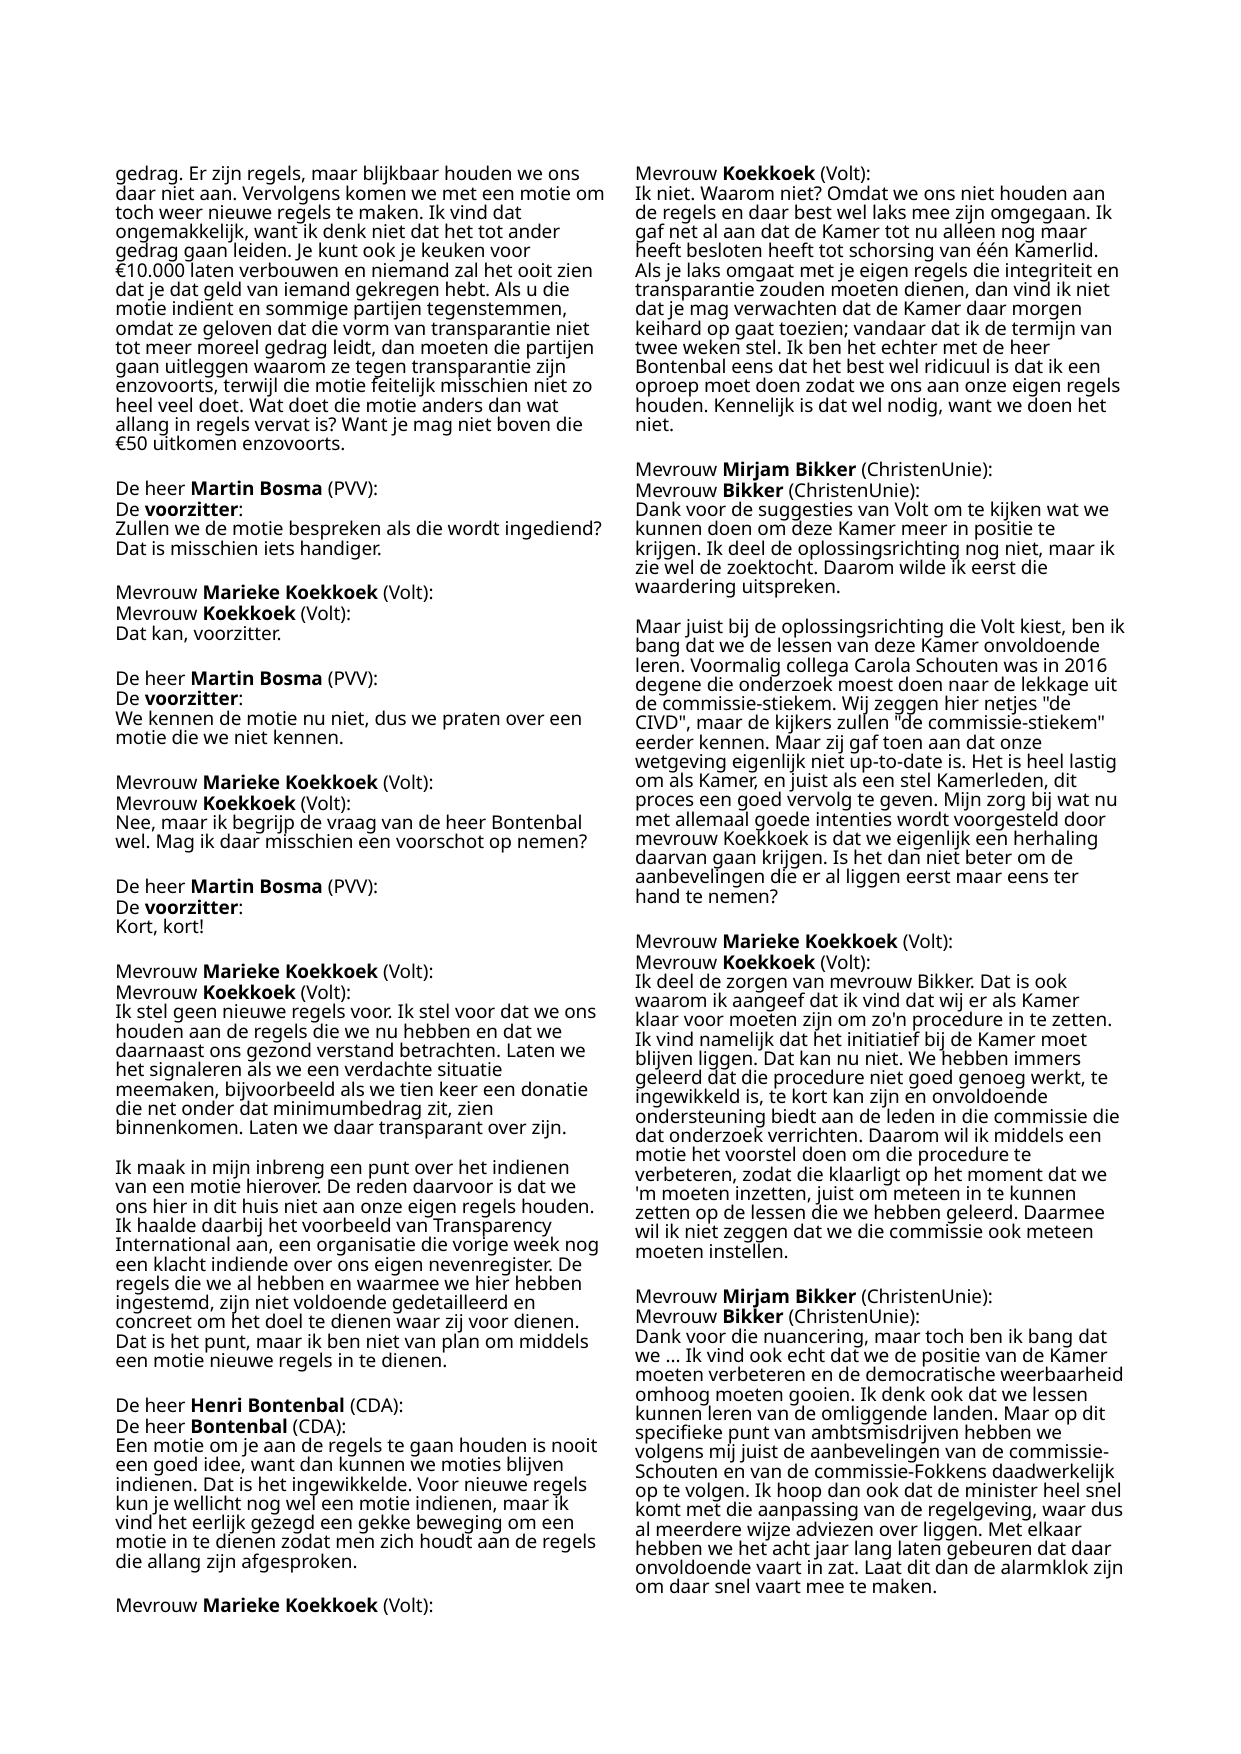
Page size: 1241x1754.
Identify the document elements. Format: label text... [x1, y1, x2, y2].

text Mevrouw Marieke Koekkoek (Volt): [115, 958, 605, 984]
text Ik maak in mijn inbreng een punt over het indienen van een motie hierover. De reden daarvoor is dat we ons hier in dit huis niet aan onze eigen regels houden. Ik haalde daarbij het voorbeeld van Transparency International aan, een organisatie die vorige week nog een klacht indiende over ons eigen nevenregister. De regels die we al hebben en waarmee we hier hebben ingestemd, zijn niet voldoende gedetailleerd en concreet om het doel te dienen waar zij voor dienen. Dat is het punt, maar ik ben niet van plan om middels een motie nieuwe regels in te dienen. [115, 1159, 605, 1371]
text Mevrouw Marieke Koekkoek (Volt): [115, 579, 605, 605]
text Mevrouw Bikker (ChristenUnie): [635, 482, 1125, 501]
text De heer Henri Bontenbal (CDA): [115, 1392, 605, 1418]
text De heer Martin Bosma (PVV): [115, 665, 605, 690]
text Mevrouw Mirjam Bikker (ChristenUnie): [635, 1283, 1125, 1308]
text We kennen de motie nu niet, dus we praten over een motie die we niet kennen. [115, 710, 605, 748]
text Een motie om je aan de regels te gaan houden is nooit een goed idee, want dan kunnen we moties blijven indienen. Dat is het ingewikkelde. Voor nieuwe regels kun je wellicht nog wel een motie indienen, maar ik vind het eerlijk gezegd een gekke beweging om een motie in te dienen zodat men zich houdt aan de regels die allang zijn afgesproken. [115, 1437, 605, 1572]
text Mevrouw Koekkoek (Volt): [115, 605, 605, 624]
text Kort, kort! [115, 918, 605, 938]
text Mevrouw Marieke Koekkoek (Volt): [115, 1593, 605, 1618]
text De voorzitter: [115, 899, 605, 918]
text Nee, maar ik begrijp de vraag van de heer Bontenbal wel. Mag ik daar misschien een voorschot op nemen? [115, 814, 605, 853]
text Maar juist bij de oplossingsrichting die Volt kiest, ben ik bang dat we de lessen van deze Kamer onvoldoende leren. Voormalig collega Carola Schouten was in 2016 degene die onderzoek moest doen naar de lekkage uit de commissie-stiekem. Wij zeggen hier netjes "de CIVD", maar de kijkers zullen "de commissie-stiekem" eerder kennen. Maar zij gaf toen aan dat onze wetgeving eigenlijk niet up-to-date is. Het is heel lastig om als Kamer, en juist als een stel Kamerleden, dit proces een goed vervolg te geven. Mijn zorg bij wat nu met allemaal goede intenties wordt voorgesteld door mevrouw Koekkoek is dat we eigenlijk een herhaling daarvan gaan krijgen. Is het dan niet beter om de aanbevelingen die er al liggen eerst maar eens ter hand te nemen? [635, 618, 1125, 907]
text Dat kan, voorzitter. [115, 624, 605, 644]
text Dank voor de suggesties van Volt om te kijken wat we kunnen doen om deze Kamer meer in positie te krijgen. Ik deel de oplossingsrichting nog niet, maar ik zie wel de zoektocht. Daarom wilde ik eerst die waardering uitspreken. [635, 501, 1125, 597]
text Ik niet. Waarom niet? Omdat we ons niet houden aan de regels en daar best wel laks mee zijn omgegaan. Ik gaf net al aan dat de Kamer tot nu alleen nog maar heeft besloten heeft tot schorsing van één Kamerlid. Als je laks omgaat met je eigen regels die integriteit en transparantie zouden moeten dienen, dan vind ik niet dat je mag verwachten dat de Kamer daar morgen keihard op gaat toezien; vandaar dat ik de termijn van twee weken stel. Ik ben het echter met de heer Bontenbal eens dat het best wel ridicuul is dat ik een oproep moet doen zodat we ons aan onze eigen regels houden. Kennelijk is dat wel nodig, want we doen het niet. [635, 184, 1125, 435]
text De voorzitter: [115, 690, 605, 710]
text Mevrouw Koekkoek (Volt): [115, 984, 605, 1003]
text Mevrouw Koekkoek (Volt): [635, 165, 1125, 184]
text Mevrouw Marieke Koekkoek (Volt): [635, 928, 1125, 954]
text Mevrouw Koekkoek (Volt): [115, 795, 605, 814]
text Ik deel de zorgen van mevrouw Bikker. Dat is ook waarom ik aangeef dat ik vind dat wij er als Kamer klaar voor moeten zijn om zo'n procedure in te zetten. Ik vind namelijk dat het initiatief bij de Kamer moet blijven liggen. Dat kan nu niet. We hebben immers geleerd dat die procedure niet goed genoeg werkt, te ingewikkeld is, te kort kan zijn en onvoldoende ondersteuning biedt aan de leden in die commissie die dat onderzoek verrichten. Daarom wil ik middels een motie het voorstel doen om die procedure te verbeteren, zodat die klaarligt op het moment dat we 'm moeten inzetten, juist om meteen in te kunnen zetten op de lessen die we hebben geleerd. Daarmee wil ik niet zeggen dat we die commissie ook meteen moeten instellen. [635, 973, 1125, 1262]
text Zullen we de motie bespreken als die wordt ingediend? Dat is misschien iets handiger. [115, 520, 605, 559]
text Mevrouw Koekkoek (Volt): [635, 954, 1125, 973]
text Mevrouw Mirjam Bikker (ChristenUnie): [635, 456, 1125, 482]
text Ik stel geen nieuwe regels voor. Ik stel voor dat we ons houden aan de regels die we nu hebben en dat we daarnaast ons gezond verstand betrachten. Laten we het signaleren als we een verdachte situatie meemaken, bijvoorbeeld als we tien keer een donatie die net onder dat minimumbedrag zit, zien binnenkomen. Laten we daar transparant over zijn. [115, 1003, 605, 1138]
text Mevrouw Marieke Koekkoek (Volt): [115, 769, 605, 795]
text De heer Martin Bosma (PVV): [115, 475, 605, 501]
text Mevrouw Bikker (ChristenUnie): [635, 1308, 1125, 1328]
text De voorzitter: [115, 501, 605, 520]
text gedrag. Er zijn regels, maar blijkbaar houden we ons daar niet aan. Vervolgens komen we met een motie om toch weer nieuwe regels te maken. Ik vind dat ongemakkelijk, want ik denk niet dat het tot ander gedrag gaan leiden. Je kunt ook je keuken voor €10.000 laten verbouwen en niemand zal het ooit zien dat je dat geld van iemand gekregen hebt. Als u die motie indient en sommige partijen tegenstemmen, omdat ze geloven dat die vorm van transparantie niet tot meer moreel gedrag leidt, dan moeten die partijen gaan uitleggen waarom ze tegen transparantie zijn enzovoorts, terwijl die motie feitelijk misschien niet zo heel veel doet. Wat doet die motie anders dan wat allang in regels vervat is? Want je mag niet boven die €50 uitkomen enzovoorts. [115, 165, 605, 454]
text Dank voor die nuancering, maar toch ben ik bang dat we ... Ik vind ook echt dat we de positie van de Kamer moeten verbeteren en de democratische weerbaarheid omhoog moeten gooien. Ik denk ook dat we lessen kunnen leren van de omliggende landen. Maar op dit specifieke punt van ambtsmisdrijven hebben we volgens mij juist de aanbevelingen van de commissie-Schouten en van de commissie-Fokkens daadwerkelijk op te volgen. Ik hoop dan ook dat de minister heel snel komt met die aanpassing van de regelgeving, waar dus al meerdere wijze adviezen over liggen. Met elkaar hebben we het acht jaar lang laten gebeuren dat daar onvoldoende vaart in zat. Laat dit dan de alarmklok zijn om daar snel vaart mee te maken. [635, 1328, 1125, 1598]
text De heer Martin Bosma (PVV): [115, 873, 605, 899]
text De heer Bontenbal (CDA): [115, 1418, 605, 1437]
